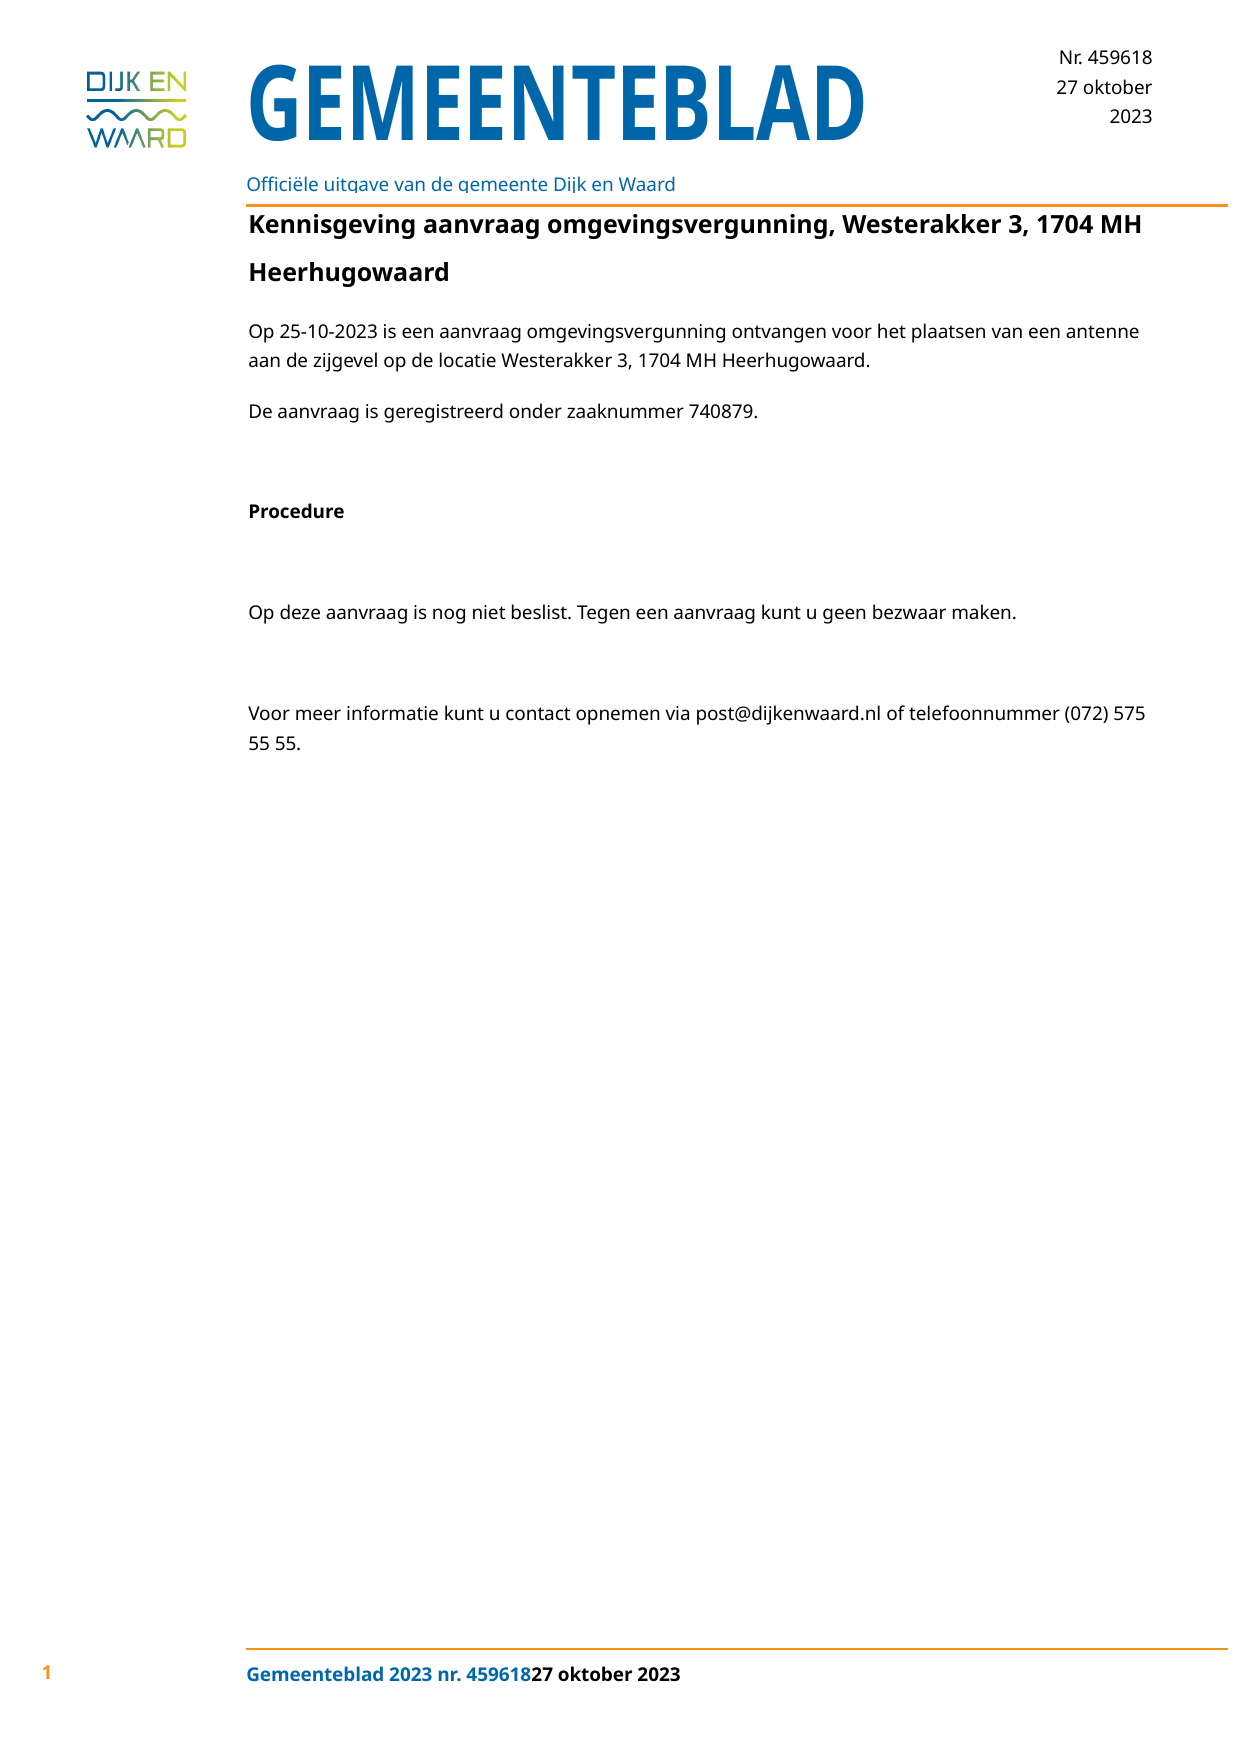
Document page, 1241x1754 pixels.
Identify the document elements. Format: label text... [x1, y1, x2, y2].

picture [41, 47, 231, 172]
text Voor meer informatie kunt u contact opnemen via post@dijkenwaard.nl of telefoonnummer (072) 575 55 55. [248, 700, 1152, 756]
text De aanvraag is geregistreerd onder zaaknummer 740879. [248, 398, 1152, 424]
text Kennisgeving aanvraag omgevingsvergunning, Westerakker 3, 1704 MH Heerhugowaard [248, 207, 1152, 288]
text Procedure [248, 499, 1152, 524]
text Op 25-10-2023 is een aanvraag omgevingsvergunning ontvangen voor het plaatsen van een antenne aan de zijgevel op de locatie Westerakker 3, 1704 MH Heerhugowaard. [248, 318, 1152, 373]
text Op deze aanvraag is nog niet beslist. Tegen een aanvraag kunt u geen bezwaar maken. [248, 599, 1152, 625]
